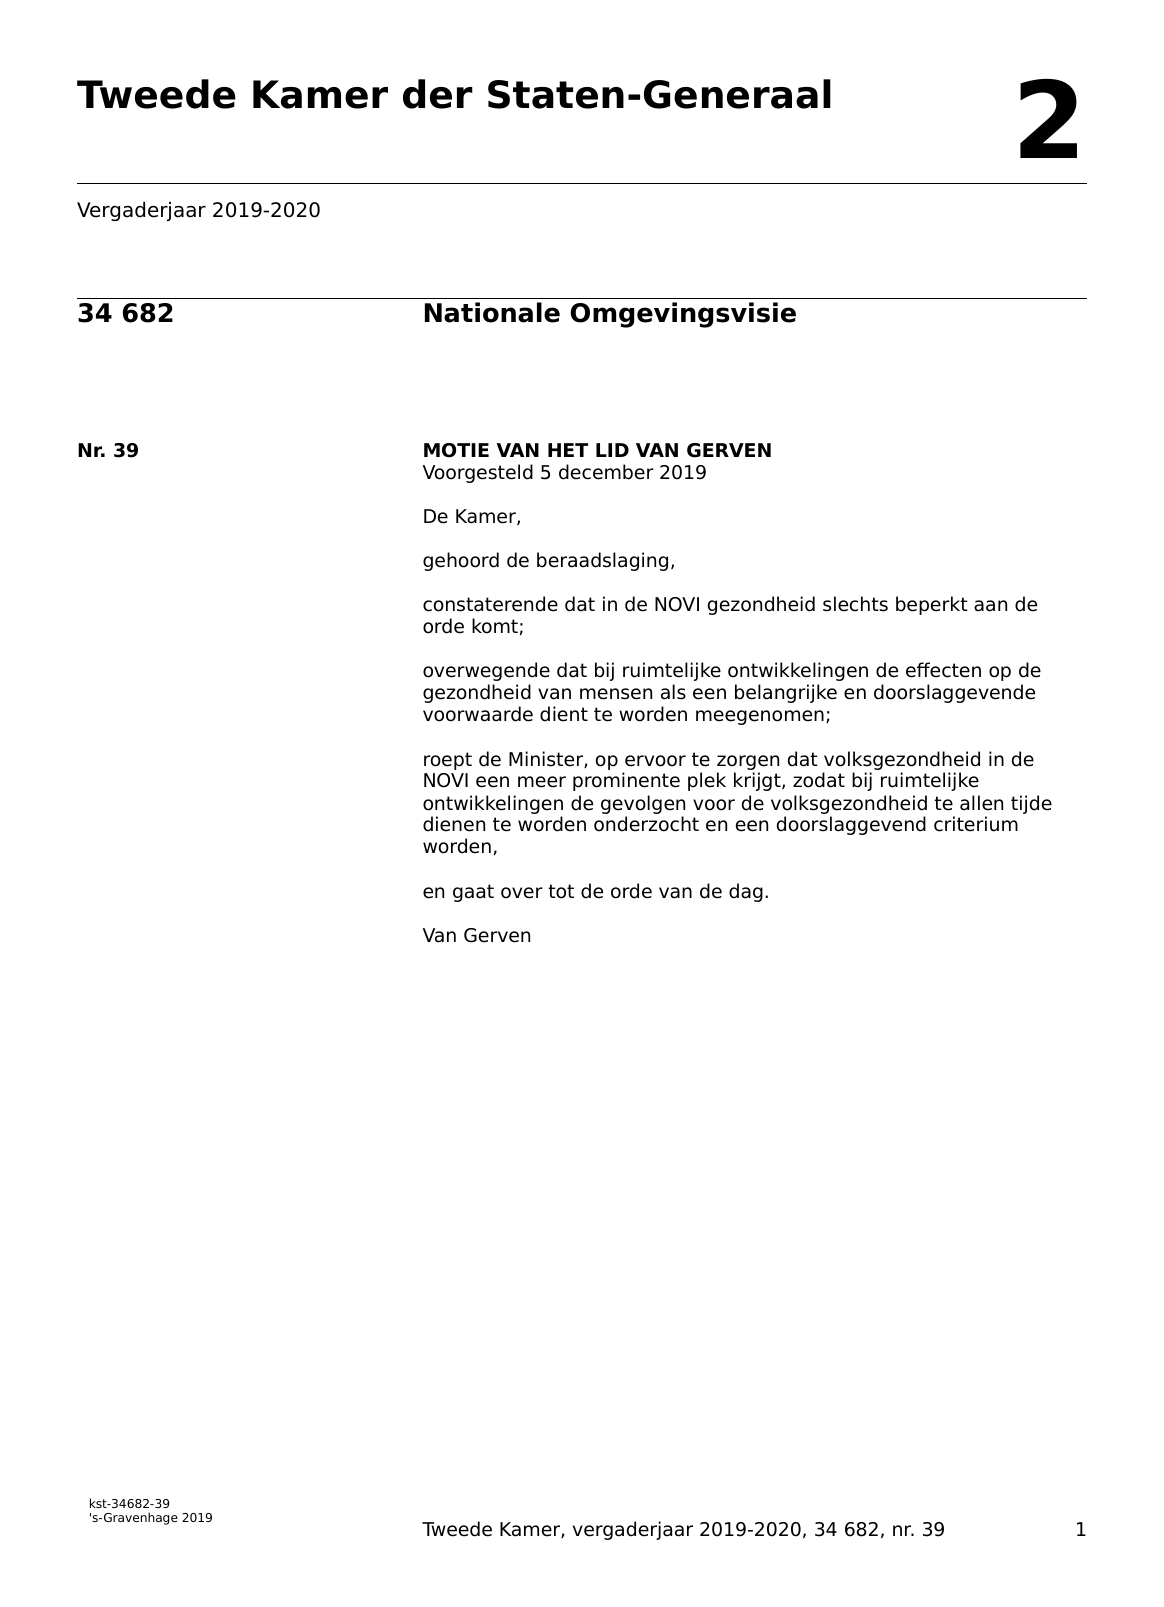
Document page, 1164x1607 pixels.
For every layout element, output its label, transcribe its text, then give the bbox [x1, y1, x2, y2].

text Voorgesteld 5 december 2019 [422, 462, 1087, 484]
subtitle Nr. 39 MOTIE VAN HET LID VAN GERVEN [77, 440, 1087, 462]
text kst-34682-39 [88, 1497, 323, 1511]
subtitle 34 682 Nationale Omgevingsvisie [77, 299, 1087, 329]
text en gaat over tot de orde van de dag. [422, 881, 1087, 902]
text 's-Gravenhage 2019 [88, 1511, 323, 1525]
text constaterende dat in de NOVI gezondheid slechts beperkt aan de orde komt; [422, 594, 1087, 638]
text De Kamer, [422, 506, 1087, 528]
table_header Tweede Kamer der Staten-Generaal [77, 59, 886, 183]
table_header 2 [886, 59, 1087, 183]
text overwegende dat bij ruimtelijke ontwikkelingen de effecten op de gezondheid van mensen als een belangrijke en doorslaggevende voorwaarde dient te worden meegenomen; [422, 660, 1087, 726]
text roept de Minister, op ervoor te zorgen dat volksgezondheid in de NOVI een meer prominente plek krijgt, zodat bij ruimtelijke ontwikkelingen de gevolgen voor de volksgezondheid te allen tijde dienen te worden onderzocht en een doorslaggevend criterium worden, [422, 748, 1087, 858]
text gehoord de beraadslaging, [422, 550, 1087, 572]
table_cell Vergaderjaar 2019-2020 [77, 184, 1087, 298]
text Van Gerven [422, 925, 1087, 947]
